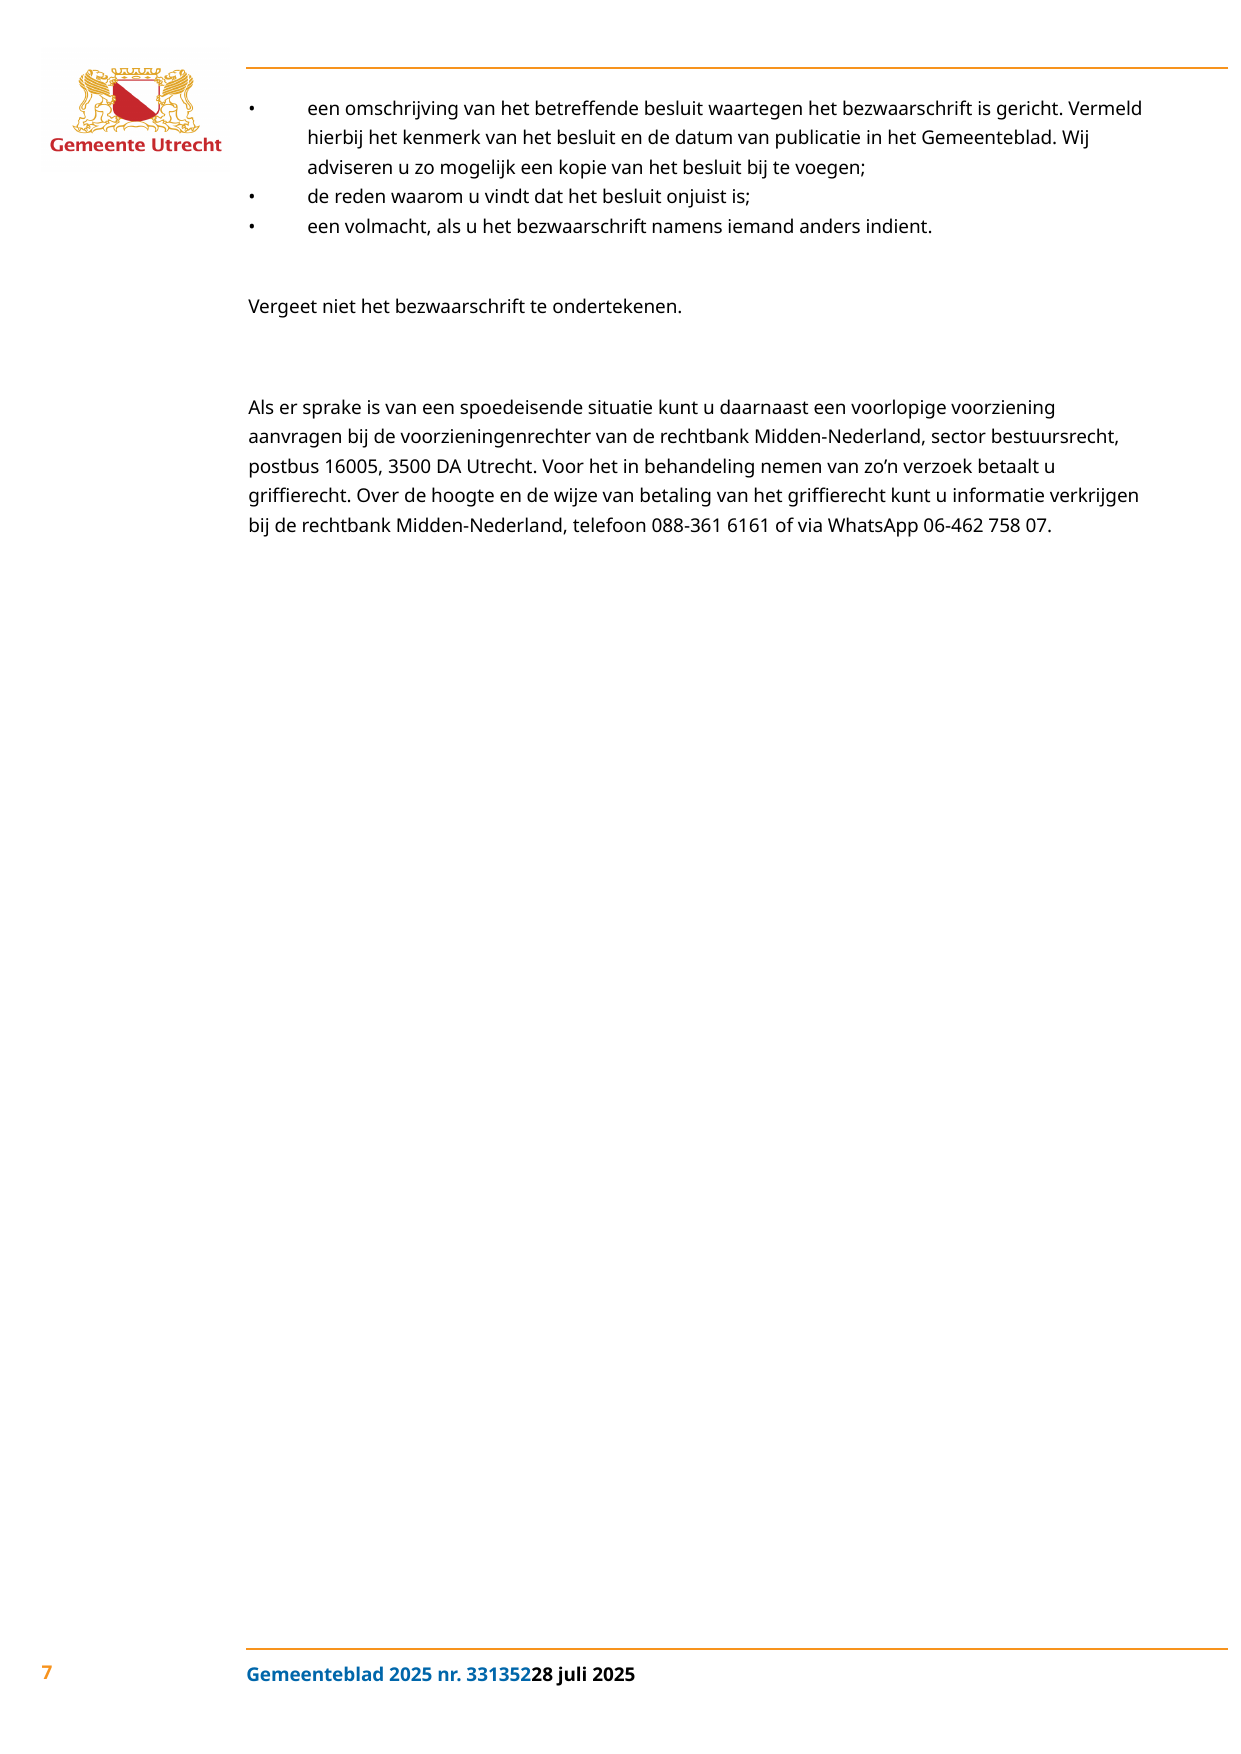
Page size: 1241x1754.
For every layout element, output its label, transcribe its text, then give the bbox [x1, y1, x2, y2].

text Vergeet niet het bezwaarschrift te ondertekenen. [248, 293, 1152, 319]
list een omschrijving van het betreffende besluit waartegen het bezwaarschrift is gericht. Vermeld hierbij het kenmerk van het besluit en de datum van publicatie in het Gemeenteblad. Wij adviseren u zo mogelijk een kopie van het besluit bij te voegen; [248, 95, 1152, 180]
list een volmacht, als u het bezwaarschrift namens iemand anders indient. [248, 213, 1152, 239]
picture [41, 47, 231, 172]
list de reden waarom u vindt dat het besluit onjuist is; [248, 183, 1152, 209]
text Als er sprake is van een spoedeisende situatie kunt u daarnaast een voorlopige voorziening aanvragen bij de voorzieningenrechter van de rechtbank Midden-Nederland, sector bestuursrecht, postbus 16005, 3500 DA Utrecht. Voor het in behandeling nemen van zo’n verzoek betaalt u griffierecht. Over de hoogte en de wijze van betaling van het griffierecht kunt u informatie verkrijgen bij de rechtbank Midden-Nederland, telefoon 088-361 6161 of via WhatsApp 06-462 758 07. [248, 394, 1152, 538]
